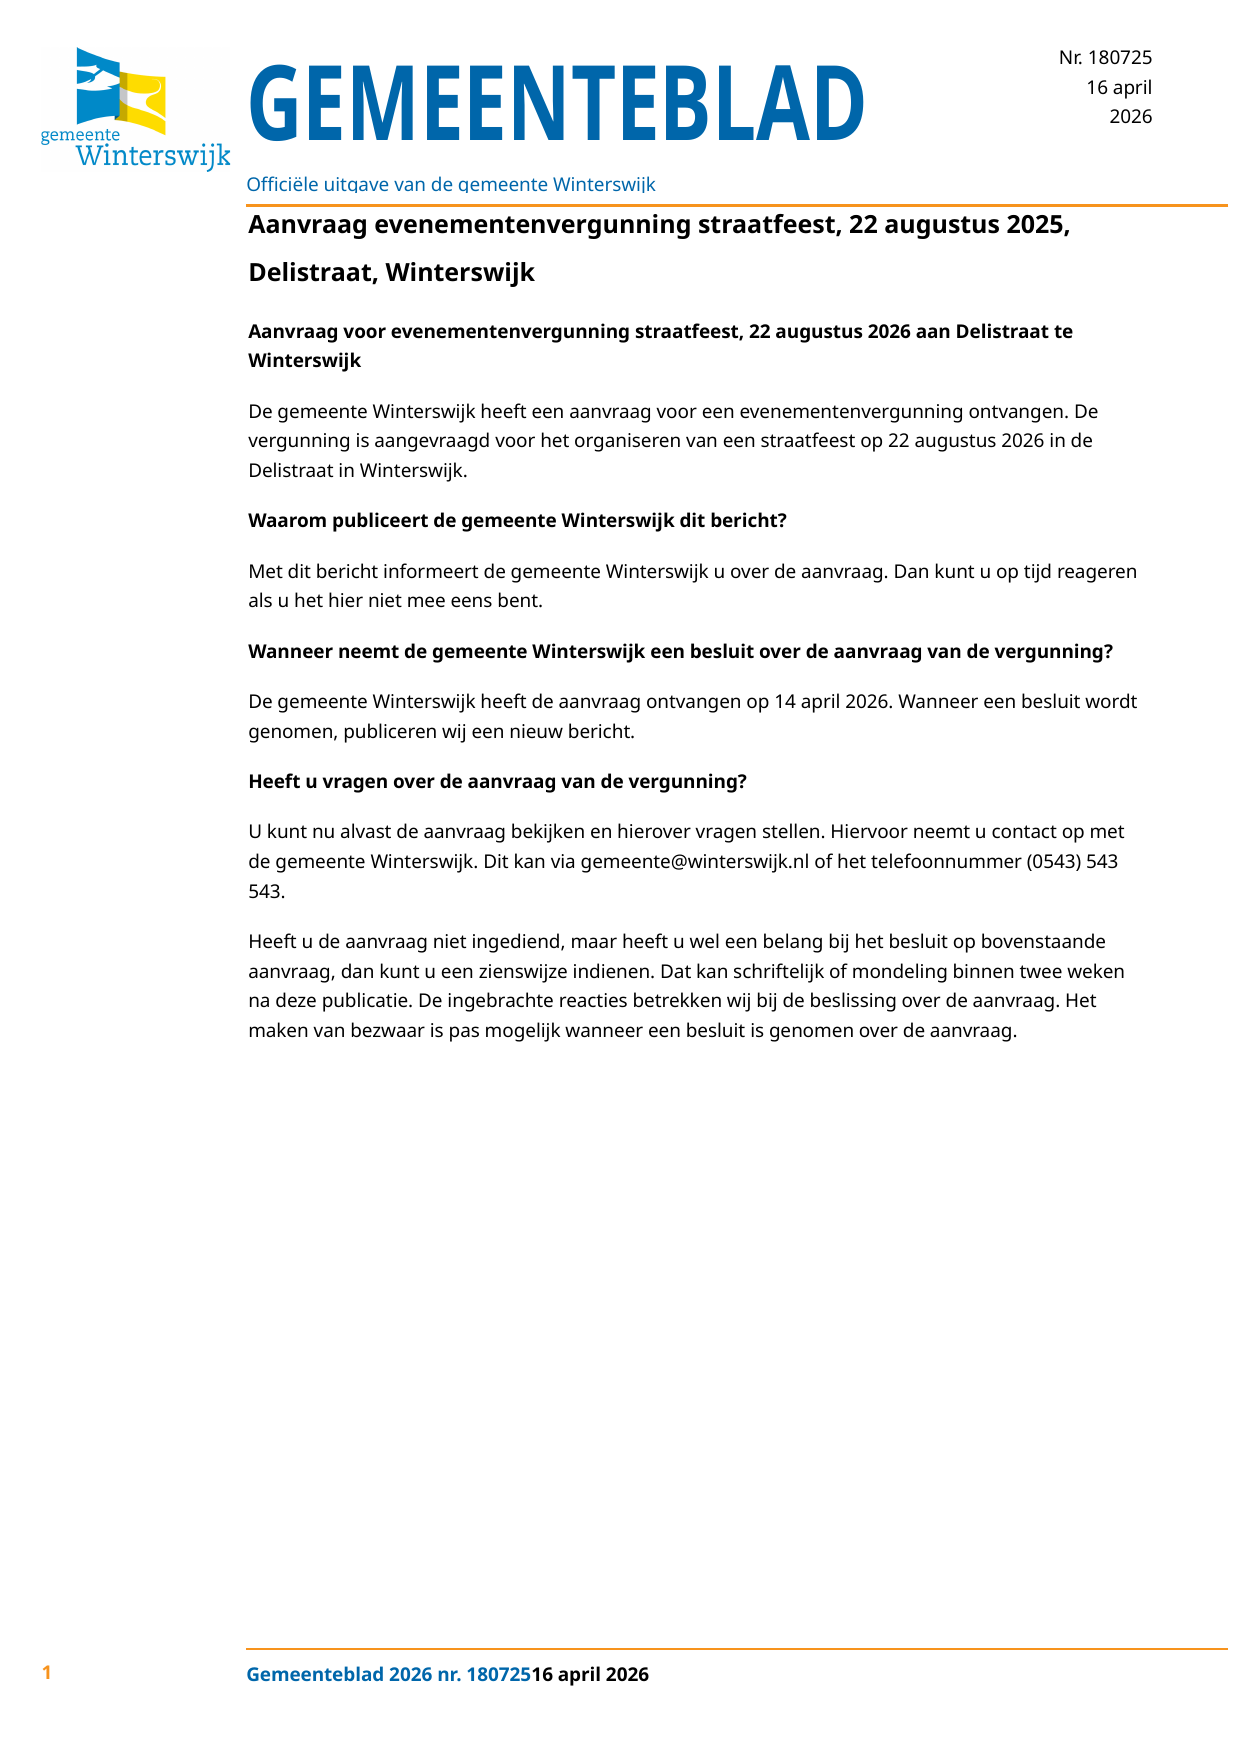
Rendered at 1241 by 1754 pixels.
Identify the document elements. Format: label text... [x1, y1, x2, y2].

text Waarom publiceert de gemeente Winterswijk dit bericht? [248, 507, 1152, 533]
text De gemeente Winterswijk heeft de aanvraag ontvangen op 14 april 2026. Wanneer een besluit wordt genomen, publiceren wij een nieuw bericht. [248, 688, 1152, 744]
text Aanvraag evenementenvergunning straatfeest, 22 augustus 2025, Delistraat, Winterswijk [248, 207, 1152, 288]
picture [41, 47, 231, 172]
text U kunt nu alvast de aanvraag bekijken en hierover vragen stellen. Hiervoor neemt u contact op met de gemeente Winterswijk. Dit kan via gemeente@winterswijk.nl of het telefoonnummer (0543) 543 543. [248, 819, 1152, 904]
picture [225, 153, 231, 162]
text De gemeente Winterswijk heeft een aanvraag voor een evenementenvergunning ontvangen. De vergunning is aangevraagd voor het organiseren van een straatfeest op 22 augustus 2026 in de Delistraat in Winterswijk. [248, 398, 1152, 483]
text Met dit bericht informeert de gemeente Winterswijk u over de aanvraag. Dan kunt u op tijd reageren als u het hier niet mee eens bent. [248, 558, 1152, 613]
text Heeft u de aanvraag niet ingediend, maar heeft u wel een belang bij het besluit op bovenstaande aanvraag, dan kunt u een zienswijze indienen. Dat kan schriftelijk of mondeling binnen twee weken na deze publicatie. De ingebrachte reacties betrekken wij bij de beslissing over de aanvraag. Het maken van bezwaar is pas mogelijk wanneer een besluit is genomen over de aanvraag. [248, 928, 1152, 1043]
text Aanvraag voor evenementenvergunning straatfeest, 22 augustus 2026 aan Delistraat te Winterswijk [248, 318, 1152, 373]
text Wanneer neemt de gemeente Winterswijk een besluit over de aanvraag van de vergunning? [248, 638, 1152, 664]
text Heeft u vragen over de aanvraag van de vergunning? [248, 768, 1152, 794]
